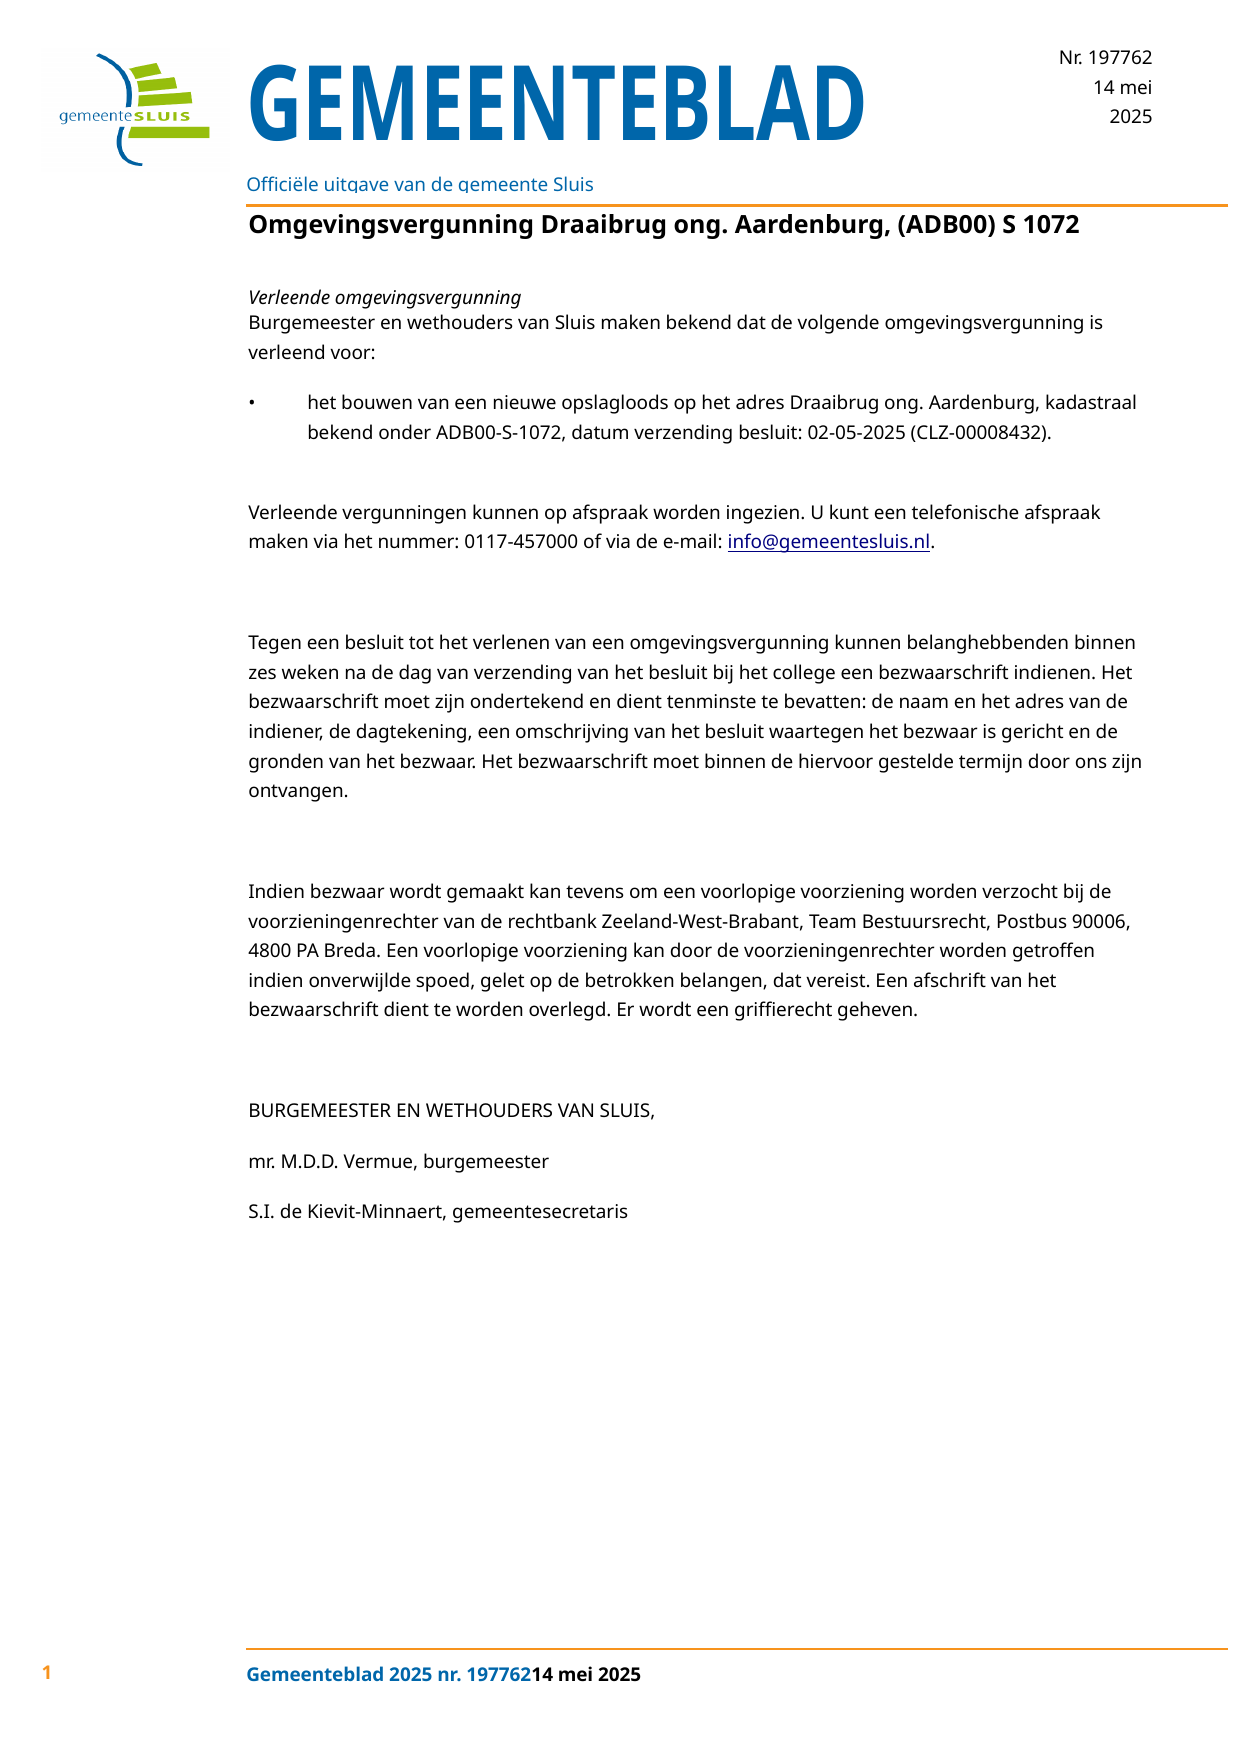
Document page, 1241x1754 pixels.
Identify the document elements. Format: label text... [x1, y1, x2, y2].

picture [41, 47, 231, 172]
text mr. M.D.D. Vermue, burgemeester [248, 1148, 1152, 1174]
text Tegen een besluit tot het verlenen van een omgevingsvergunning kunnen belanghebbenden binnen zes weken na de dag van verzending van het besluit bij het college een bezwaarschrift indienen. Het bezwaarschrift moet zijn ondertekend en dient tenminste te bevatten: de naam en het adres van de indiener, de dagtekening, een omschrijving van het besluit waartegen het bezwaar is gericht en de gronden van het bezwaar. Het bezwaarschrift moet binnen de hiervoor gestelde termijn door ons zijn ontvangen. [248, 629, 1152, 803]
text Indien bezwaar wordt gemaakt kan tevens om een voorlopige voorziening worden verzocht bij de voorzieningenrechter van de rechtbank Zeeland-West-Brabant, Team Bestuursrecht, Postbus 90006, 4800 PA Breda. Een voorlopige voorziening kan door de voorzieningenrechter worden getroffen indien onverwijlde spoed, gelet op de betrokken belangen, dat vereist. Een afschrift van het bezwaarschrift dient te worden overlegd. Er wordt een griffierecht geheven. [248, 878, 1152, 1022]
text Verleende omgevingsvergunning [248, 284, 1152, 309]
text S.I. de Kievit-Minnaert, gemeentesecretaris [248, 1198, 1152, 1224]
text BURGEMEESTER EN WETHOUDERS VAN SLUIS, [248, 1097, 1152, 1123]
text Verleende vergunningen kunnen op afspraak worden ingezien. U kunt een telefonische afspraak maken via het nummer: 0117-457000 of via de e-mail: info@gemeentesluis.nl. [248, 499, 1152, 554]
text Burgemeester en wethouders van Sluis maken bekend dat de volgende omgevingsvergunning is verleend voor: [248, 309, 1152, 365]
text Omgevingsvergunning Draaibrug ong. Aardenburg, (ADB00) S 1072 [248, 207, 1152, 241]
list het bouwen van een nieuwe opslagloods op het adres Draaibrug ong. Aardenburg, kadastraal bekend onder ADB00-S-1072, datum verzending besluit: 02-05-2025 (CLZ-00008432). [248, 389, 1152, 445]
